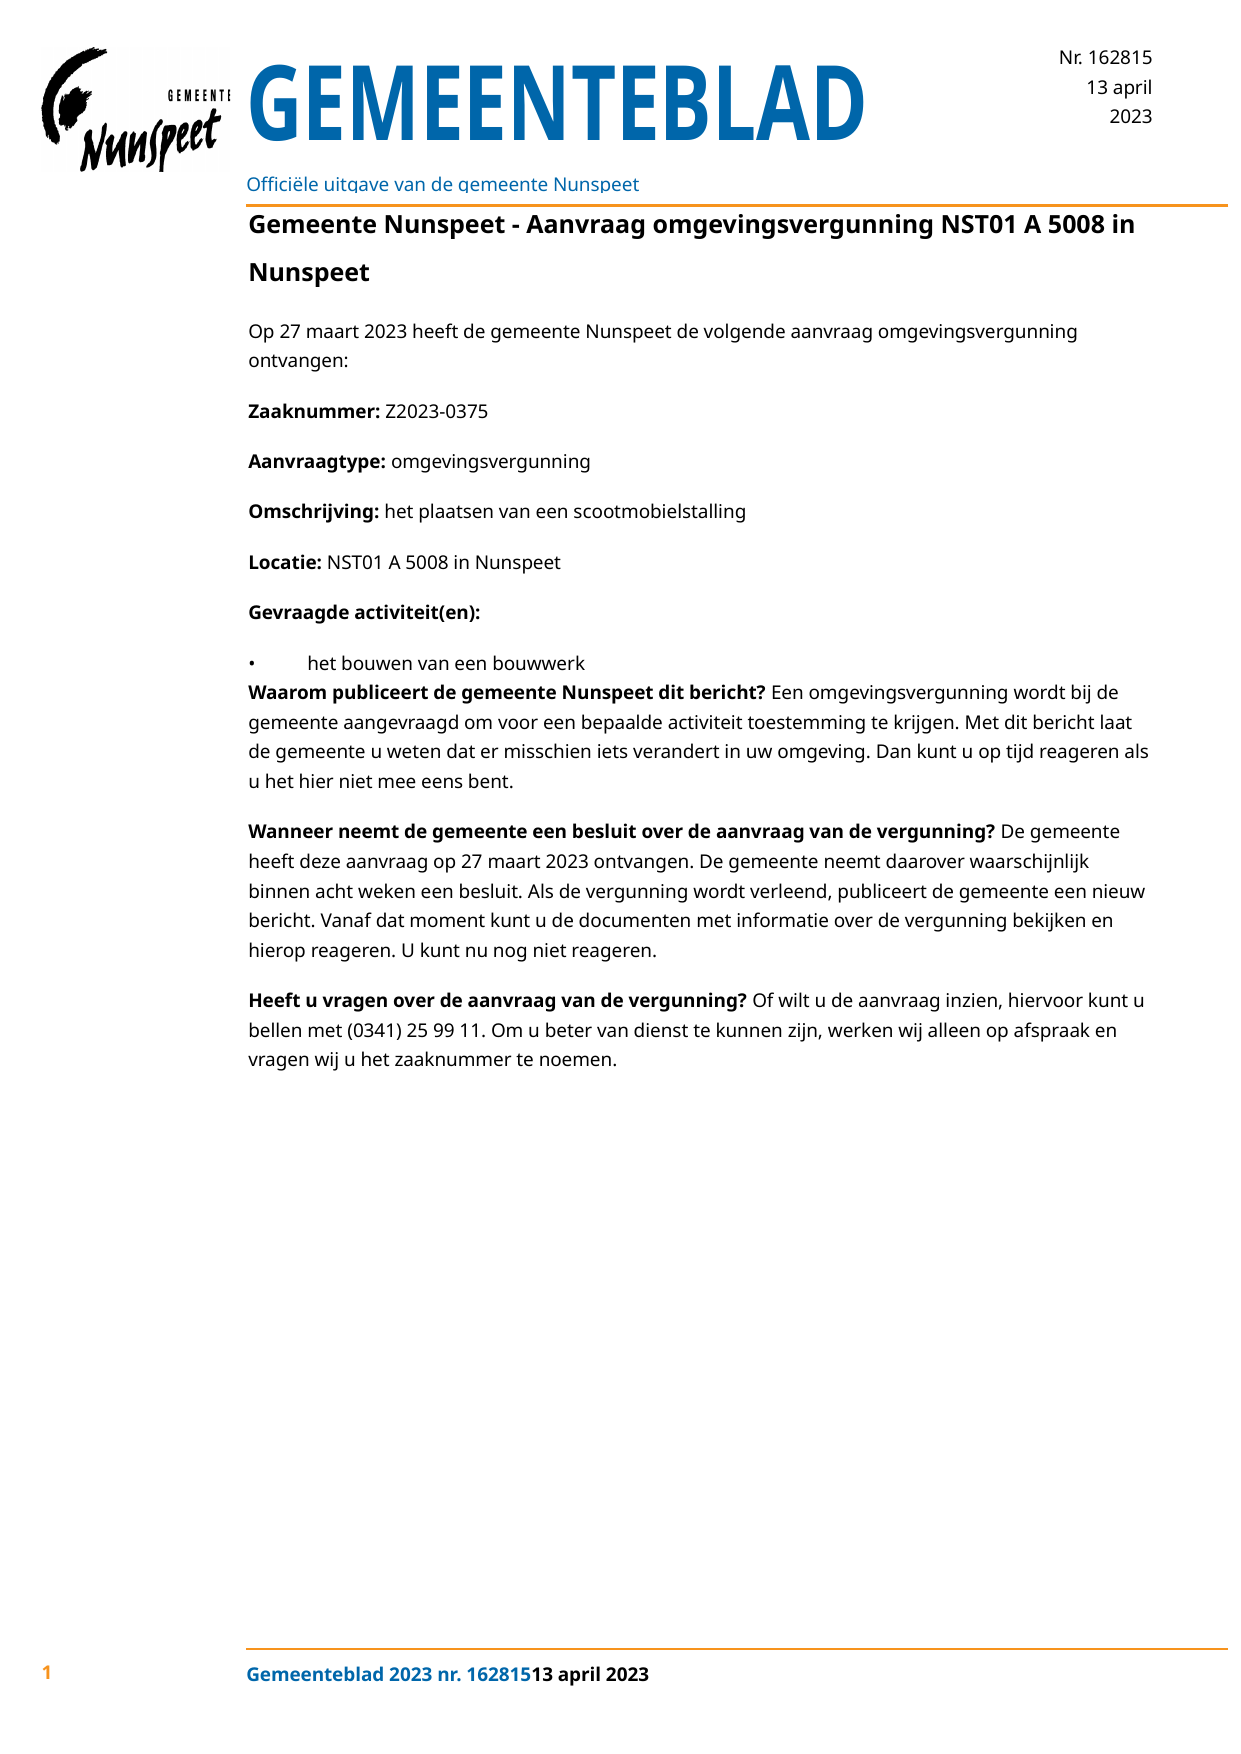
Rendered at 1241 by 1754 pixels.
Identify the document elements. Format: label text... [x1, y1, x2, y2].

text Aanvraagtype: omgevingsvergunning [248, 448, 1152, 474]
text Omschrijving: het plaatsen van een scootmobielstalling [248, 499, 1152, 524]
text Gevraagde activiteit(en): [248, 599, 1152, 625]
text Wanneer neemt de gemeente een besluit over de aanvraag van de vergunning? De gemeente heeft deze aanvraag op 27 maart 2023 ontvangen. De gemeente neemt daarover waarschijnlijk binnen acht weken een besluit. Als de vergunning wordt verleend, publiceert de gemeente een nieuw bericht. Vanaf dat moment kunt u de documenten met informatie over de vergunning bekijken en hierop reageren. U kunt nu nog niet reageren. [248, 819, 1152, 963]
text Locatie: NST01 A 5008 in Nunspeet [248, 549, 1152, 575]
text Waarom publiceert de gemeente Nunspeet dit bericht? Een omgevingsvergunning wordt bij de gemeente aangevraagd om voor een bepaalde activiteit toestemming te krijgen. Met dit bericht laat de gemeente u weten dat er misschien iets verandert in uw omgeving. Dan kunt u op tijd reageren als u het hier niet mee eens bent. [248, 679, 1152, 794]
text Zaaknummer: Z2023-0375 [248, 398, 1152, 424]
text Heeft u vragen over de aanvraag van de vergunning? Of wilt u de aanvraag inzien, hiervoor kunt u bellen met (0341) 25 99 11. Om u beter van dienst te kunnen zijn, werken wij alleen op afspraak en vragen wij u het zaaknummer te noemen. [248, 987, 1152, 1072]
picture [41, 47, 231, 172]
text Gemeente Nunspeet - Aanvraag omgevingsvergunning NST01 A 5008 in Nunspeet [248, 207, 1152, 288]
text Op 27 maart 2023 heeft de gemeente Nunspeet de volgende aanvraag omgevingsvergunning ontvangen: [248, 318, 1152, 373]
list het bouwen van een bouwwerk [248, 650, 1152, 676]
